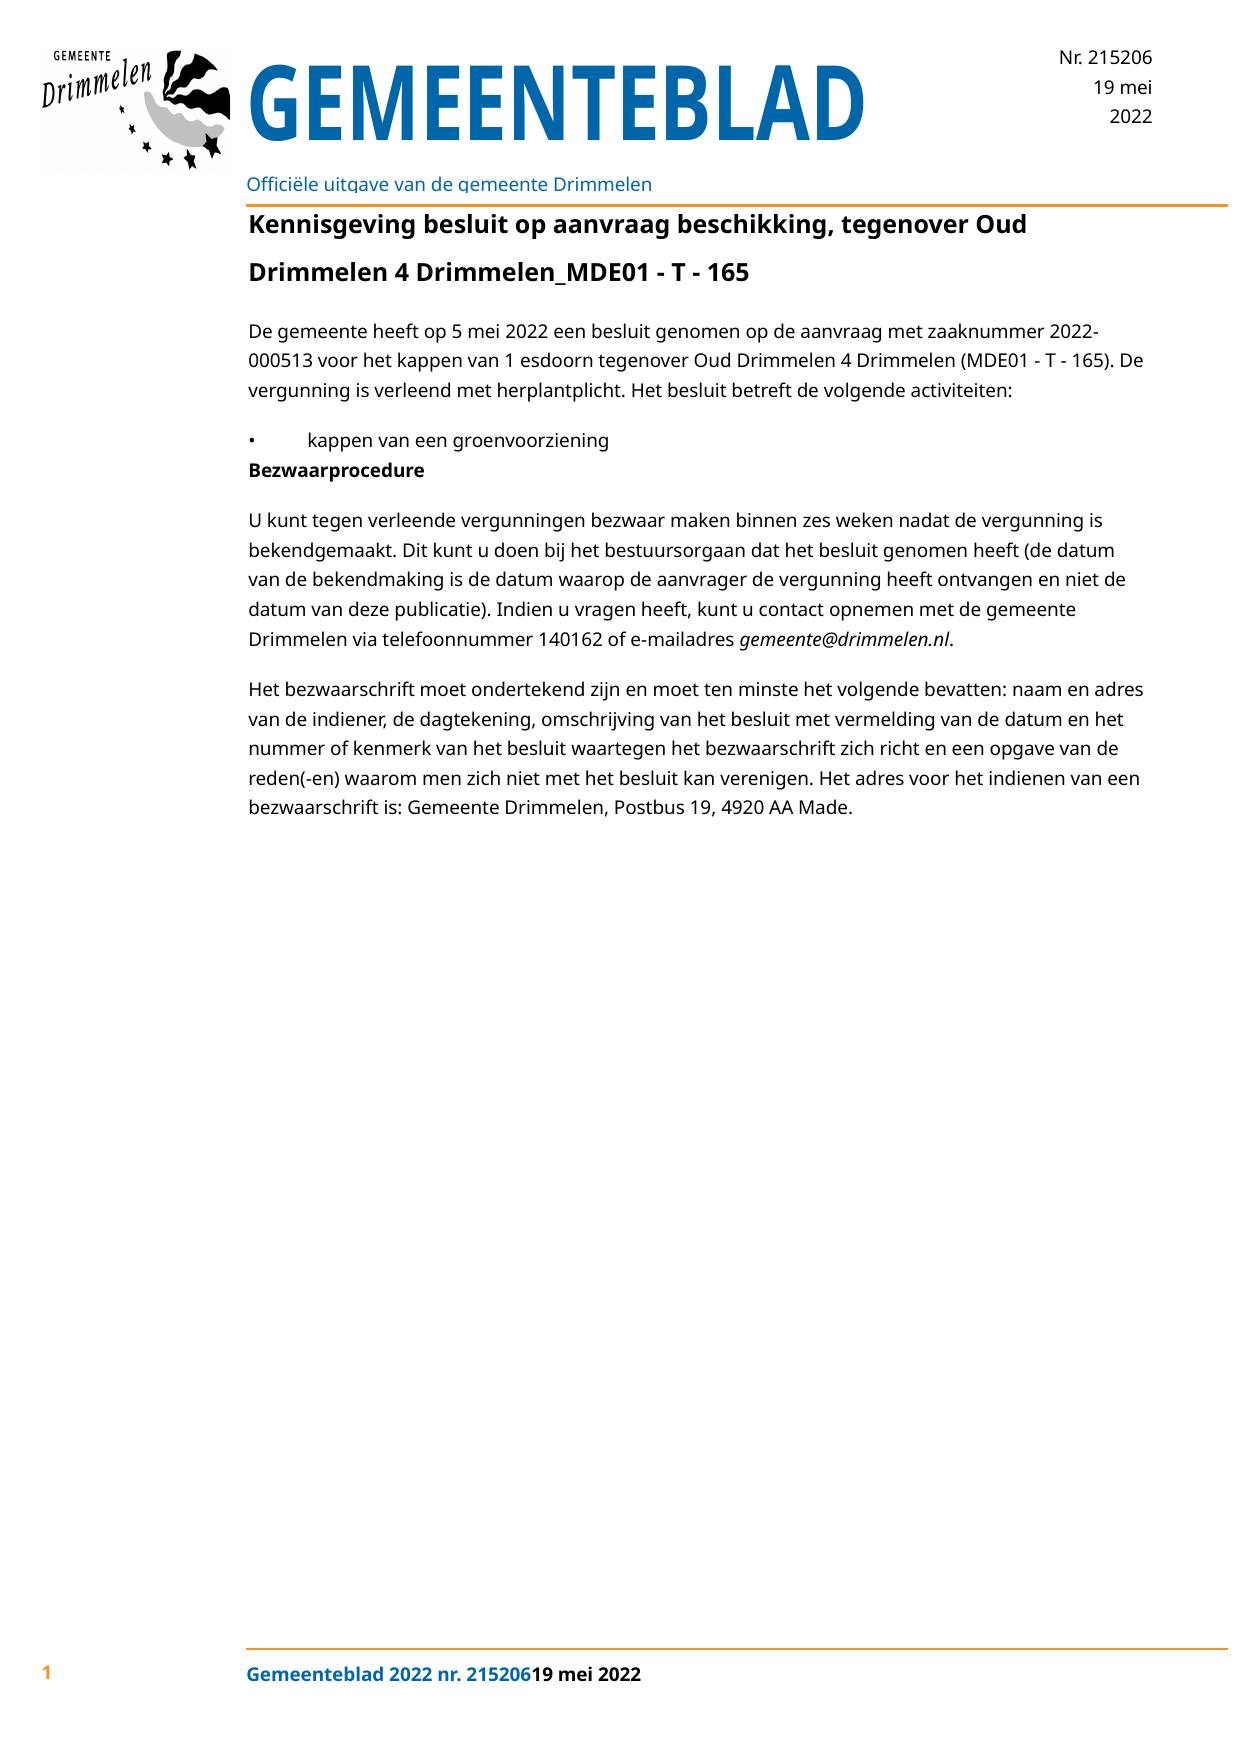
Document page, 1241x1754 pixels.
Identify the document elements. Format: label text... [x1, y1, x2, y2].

picture [41, 47, 231, 172]
list kappen van een groenvoorziening [248, 427, 1152, 453]
text De gemeente heeft op 5 mei 2022 een besluit genomen op de aanvraag met zaaknummer 2022-000513 voor het kappen van 1 esdoorn tegenover Oud Drimmelen 4 Drimmelen (MDE01 - T - 165). De vergunning is verleend met herplantplicht. Het besluit betreft de volgende activiteiten: [248, 318, 1152, 403]
text U kunt tegen verleende vergunningen bezwaar maken binnen zes weken nadat de vergunning is bekendgemaakt. Dit kunt u doen bij het bestuursorgaan dat het besluit genomen heeft (de datum van de bekendmaking is de datum waarop de aanvrager de vergunning heeft ontvangen en niet de datum van deze publicatie). Indien u vragen heeft, kunt u contact opnemen met de gemeente Drimmelen via telefoonnummer 140162 of e-mailadres gemeente@drimmelen.nl. [248, 507, 1152, 652]
text Bezwaarprocedure [248, 457, 1152, 483]
text Kennisgeving besluit op aanvraag beschikking, tegenover Oud Drimmelen 4 Drimmelen_MDE01 - T - 165 [248, 207, 1152, 288]
text Het bezwaarschrift moet ondertekend zijn en moet ten minste het volgende bevatten: naam en adres van de indiener, de dagtekening, omschrijving van het besluit met vermelding van de datum en het nummer of kenmerk van het besluit waartegen het bezwaarschrift zich richt en een opgave van de reden(-en) waarom men zich niet met het besluit kan verenigen. Het adres voor het indienen van een bezwaarschrift is: Gemeente Drimmelen, Postbus 19, 4920 AA Made. [248, 676, 1152, 820]
